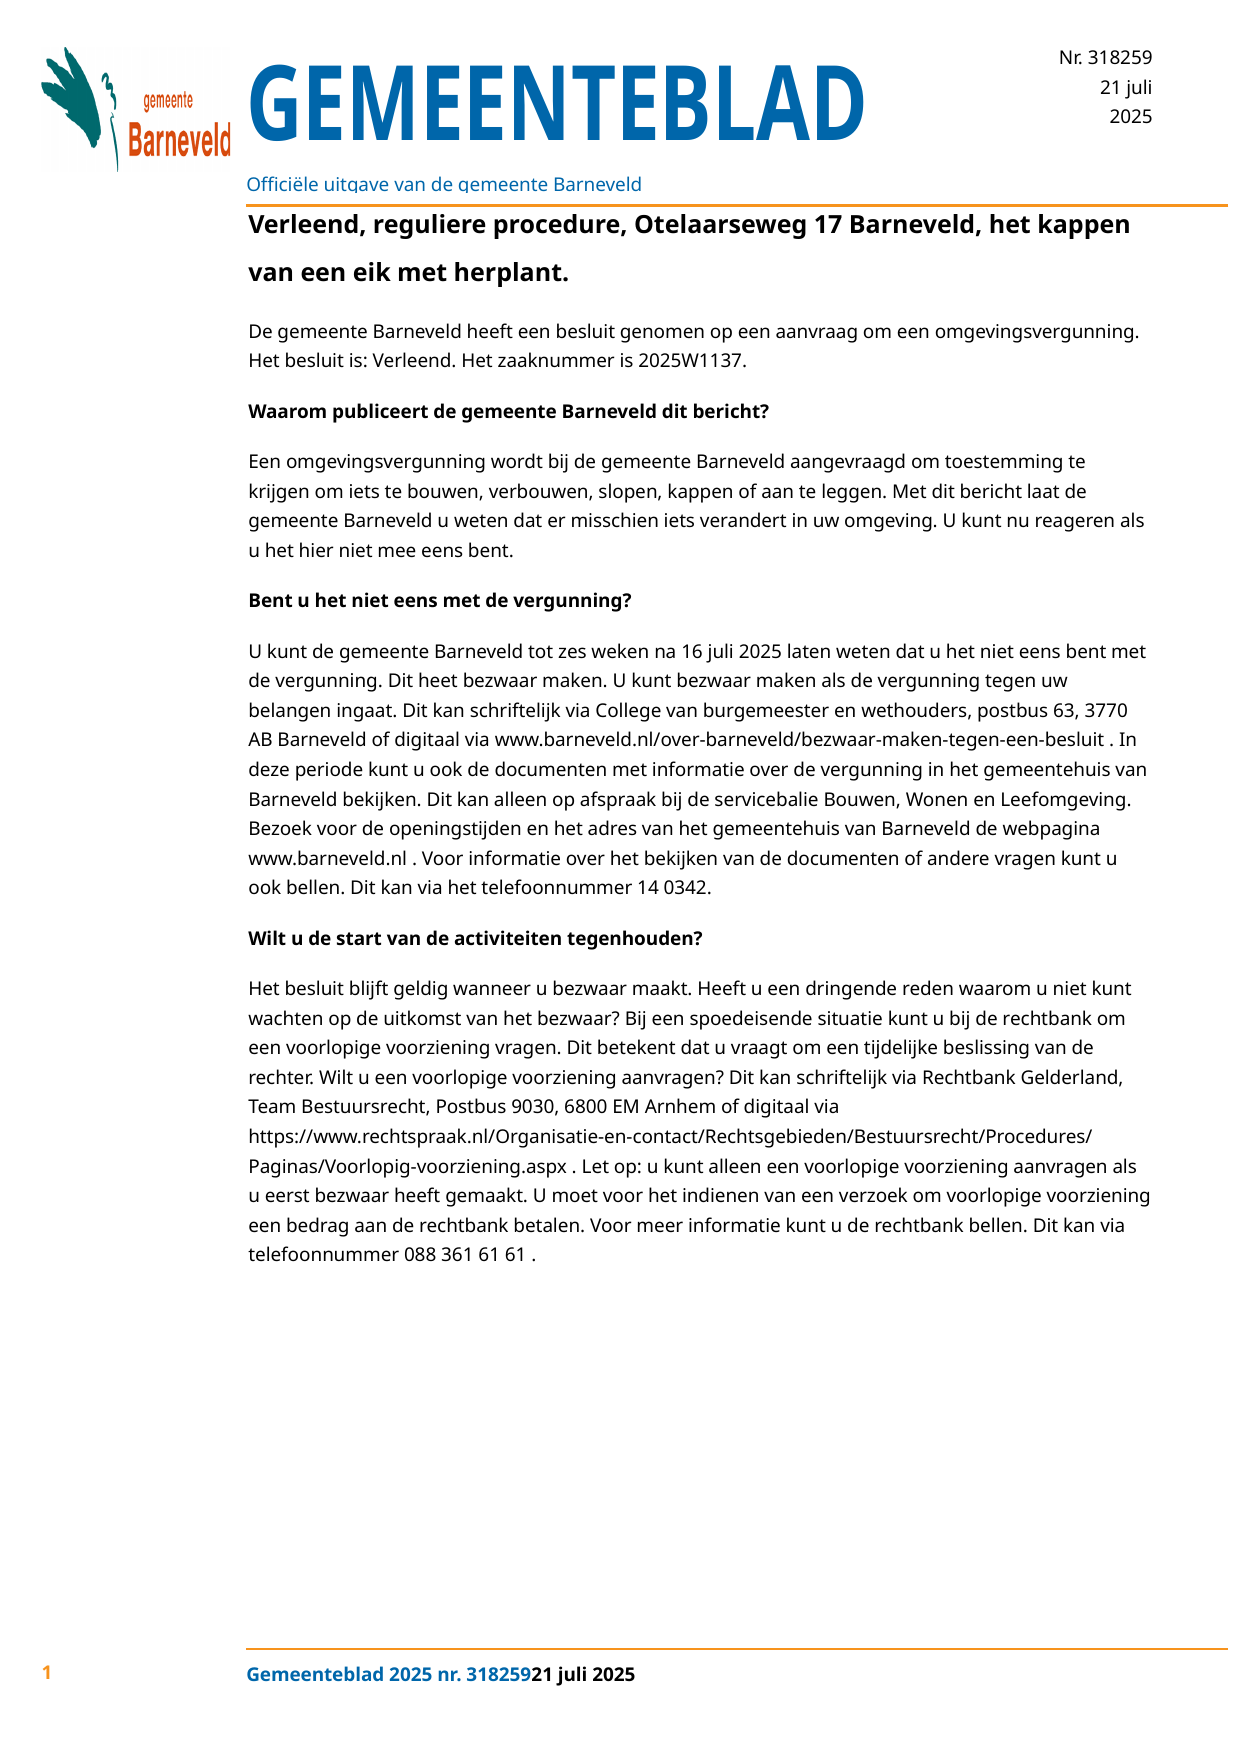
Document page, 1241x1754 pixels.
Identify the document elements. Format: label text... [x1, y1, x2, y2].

text Verleend, reguliere procedure, Otelaarseweg 17 Barneveld, het kappen van een eik met herplant. [248, 207, 1152, 288]
text Bent u het niet eens met de vergunning? [248, 587, 1152, 613]
text De gemeente Barneveld heeft een besluit genomen op een aanvraag om een omgevingsvergunning. Het besluit is: Verleend. Het zaaknummer is 2025W1137. [248, 318, 1152, 373]
text Waarom publiceert de gemeente Barneveld dit bericht? [248, 398, 1152, 424]
text U kunt de gemeente Barneveld tot zes weken na 16 juli 2025 laten weten dat u het niet eens bent met de vergunning. Dit heet bezwaar maken. U kunt bezwaar maken als de vergunning tegen uw belangen ingaat. Dit kan schriftelijk via College van burgemeester en wethouders, postbus 63, 3770 AB Barneveld of digitaal via www.barneveld.nl/over-barneveld/bezwaar-maken-tegen-een-besluit . In deze periode kunt u ook de documenten met informatie over de vergunning in het gemeentehuis van Barneveld bekijken. Dit kan alleen op afspraak bij de servicebalie Bouwen, Wonen en Leefomgeving. Bezoek voor de openingstijden en het adres van het gemeentehuis van Barneveld de webpagina www.barneveld.nl . Voor informatie over het bekijken van de documenten of andere vragen kunt u ook bellen. Dit kan via het telefoonnummer 14 0342. [248, 638, 1152, 900]
text Het besluit blijft geldig wanneer u bezwaar maakt. Heeft u een dringende reden waarom u niet kunt wachten op de uitkomst van het bezwaar? Bij een spoedeisende situatie kunt u bij de rechtbank om een voorlopige voorziening vragen. Dit betekent dat u vraagt om een tijdelijke beslissing van de rechter. Wilt u een voorlopige voorziening aanvragen? Dit kan schriftelijk via Rechtbank Gelderland, Team Bestuursrecht, Postbus 9030, 6800 EM Arnhem of digitaal via https://www.rechtspraak.nl/Organisatie-en-contact/Rechtsgebieden/Bestuursrecht/Procedures/Paginas/Voorlopig-voorziening.aspx . Let op: u kunt alleen een voorlopige voorziening aanvragen als u eerst bezwaar heeft gemaakt. U moet voor het indienen van een verzoek om voorlopige voorziening een bedrag aan de rechtbank betalen. Voor meer informatie kunt u de rechtbank bellen. Dit kan via telefoonnummer 088 361 61 61 . [248, 975, 1152, 1267]
text Een omgevingsvergunning wordt bij de gemeente Barneveld aangevraagd om toestemming te krijgen om iets te bouwen, verbouwen, slopen, kappen of aan te leggen. Met dit bericht laat de gemeente Barneveld u weten dat er misschien iets verandert in uw omgeving. U kunt nu reageren als u het hier niet mee eens bent. [248, 448, 1152, 563]
text Wilt u de start van de activiteiten tegenhouden? [248, 925, 1152, 951]
picture [41, 47, 231, 172]
